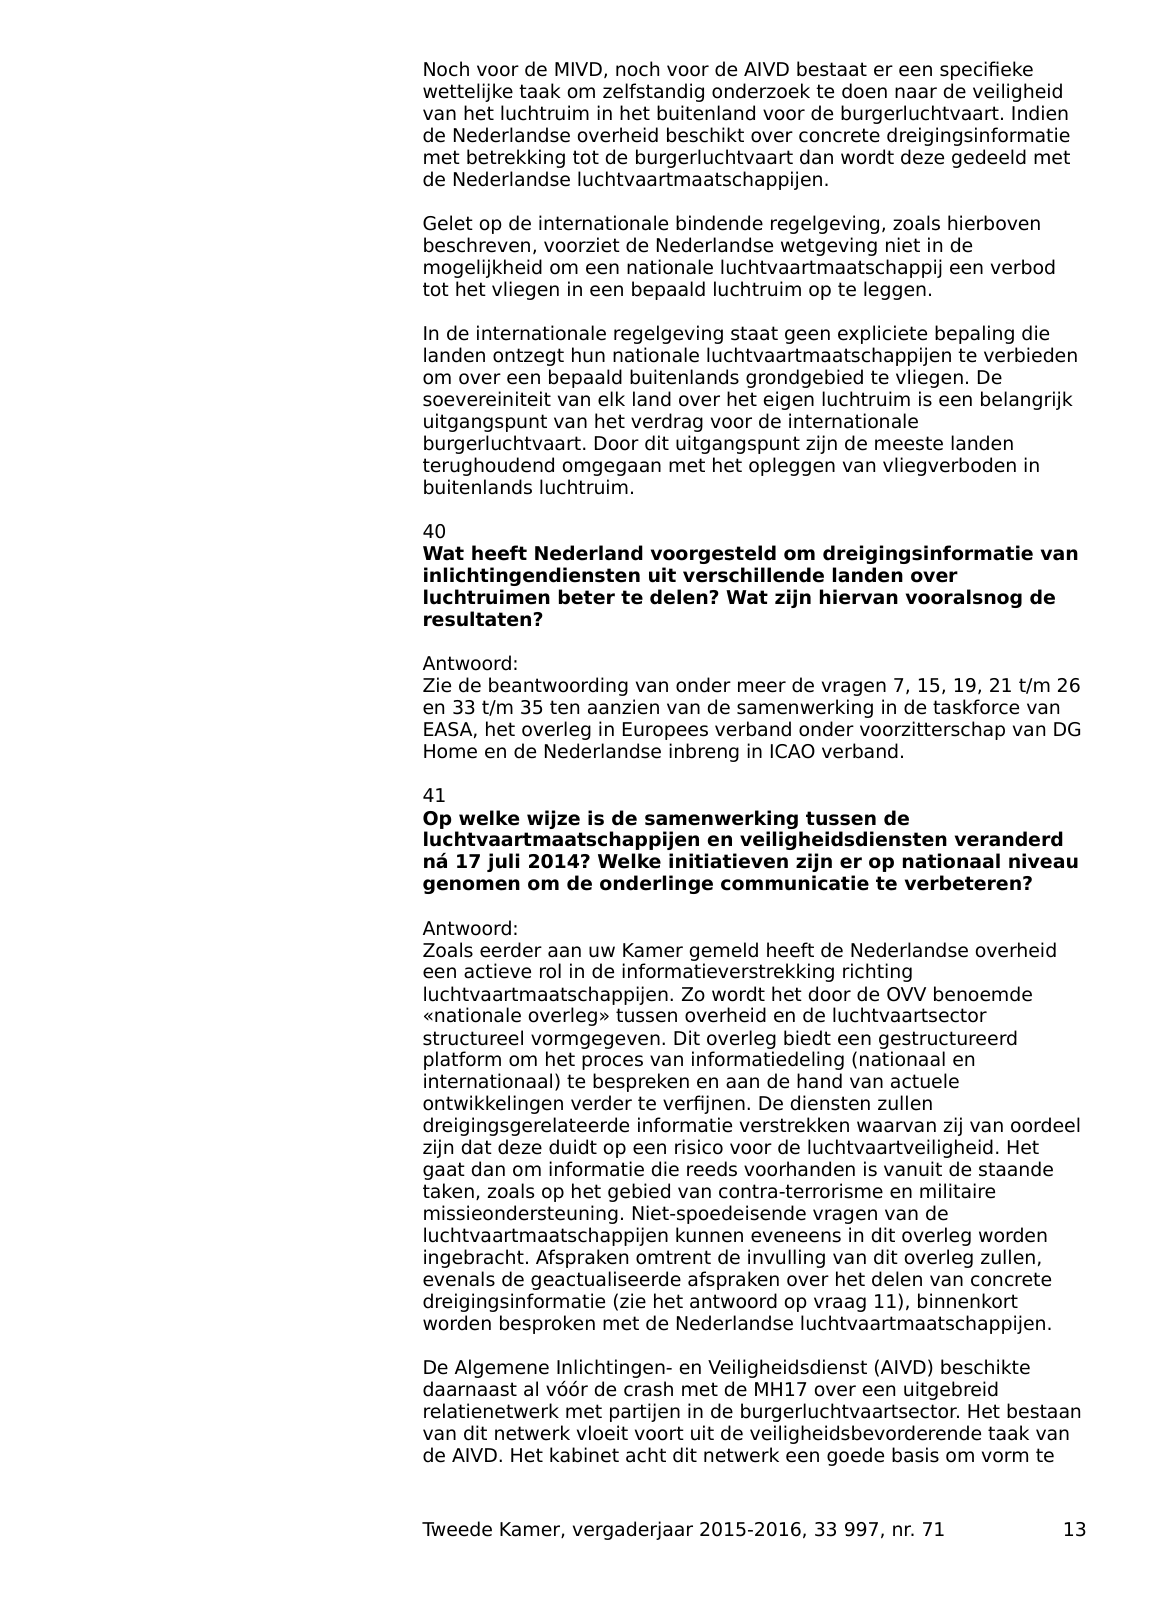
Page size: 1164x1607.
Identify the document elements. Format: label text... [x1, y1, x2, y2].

text Noch voor de MIVD, noch voor de AIVD bestaat er een specifieke wettelijke taak om zelfstandig onderzoek te doen naar de veiligheid van het luchtruim in het buitenland voor de burgerluchtvaart. Indien de Nederlandse overheid beschikt over concrete dreigingsinformatie met betrekking tot de burgerluchtvaart dan wordt deze gedeeld met de Nederlandse luchtvaartmaatschappijen. [422, 59, 1087, 191]
text De Algemene Inlichtingen- en Veiligheidsdienst (AIVD) beschikte daarnaast al vóór de crash met de MH17 over een uitgebreid relatienetwerk met partijen in de burgerluchtvaartsector. Het bestaan van dit netwerk vloeit voort uit de veiligheidsbevorderende taak van de AIVD. Het kabinet acht dit netwerk een goede basis om vorm te [422, 1357, 1087, 1467]
text Zoals eerder aan uw Kamer gemeld heeft de Nederlandse overheid een actieve rol in de informatieverstrekking richting luchtvaartmaatschappijen. Zo wordt het door de OVV benoemde «nationale overleg» tussen overheid en de luchtvaartsector structureel vormgegeven. Dit overleg biedt een gestructureerd platform om het proces van informatiedeling (nationaal en internationaal) te bespreken en aan de hand van actuele ontwikkelingen verder te verfijnen. De diensten zullen dreigingsgerelateerde informatie verstrekken waarvan zij van oordeel zijn dat deze duidt op een risico voor de luchtvaartveiligheid. Het gaat dan om informatie die reeds voorhanden is vanuit de staande taken, zoals op het gebied van contra-terrorisme en militaire missieondersteuning. Niet-spoedeisende vragen van de luchtvaartmaatschappijen kunnen eveneens in dit overleg worden ingebracht. Afspraken omtrent de invulling van dit overleg zullen, evenals de geactualiseerde afspraken over het delen van concrete dreigingsinformatie (zie het antwoord op vraag 11), binnenkort worden besproken met de Nederlandse luchtvaartmaatschappijen. [422, 939, 1087, 1335]
text In de internationale regelgeving staat geen expliciete bepaling die landen ontzegt hun nationale luchtvaartmaatschappijen te verbieden om over een bepaald buitenlands grondgebied te vliegen. De soevereiniteit van elk land over het eigen luchtruim is een belangrijk uitgangspunt van het verdrag voor de internationale burgerluchtvaart. Door dit uitgangspunt zijn de meeste landen terughoudend omgegaan met het opleggen van vliegverboden in buitenlands luchtruim. [422, 323, 1087, 499]
text Gelet op de internationale bindende regelgeving, zoals hierboven beschreven, voorziet de Nederlandse wetgeving niet in de mogelijkheid om een nationale luchtvaartmaatschappij een verbod tot het vliegen in een bepaald luchtruim op te leggen. [422, 213, 1087, 301]
text Wat heeft Nederland voorgesteld om dreigingsinformatie van inlichtingendiensten uit verschillende landen over luchtruimen beter te delen? Wat zijn hiervan vooralsnog de resultaten? [422, 543, 1087, 631]
text Antwoord: [422, 653, 1087, 675]
text Op welke wijze is de samenwerking tussen de luchtvaartmaatschappijen en veiligheidsdiensten veranderd ná 17 juli 2014? Welke initiatieven zijn er op nationaal niveau genomen om de onderlinge communicatie te verbeteren? [422, 807, 1087, 895]
text Antwoord: [422, 917, 1087, 939]
text 40 [422, 521, 1087, 543]
text 41 [422, 785, 1087, 807]
text Zie de beantwoording van onder meer de vragen 7, 15, 19, 21 t/m 26 en 33 t/m 35 ten aanzien van de samenwerking in de taskforce van EASA, het overleg in Europees verband onder voorzitterschap van DG Home en de Nederlandse inbreng in ICAO verband. [422, 675, 1087, 763]
